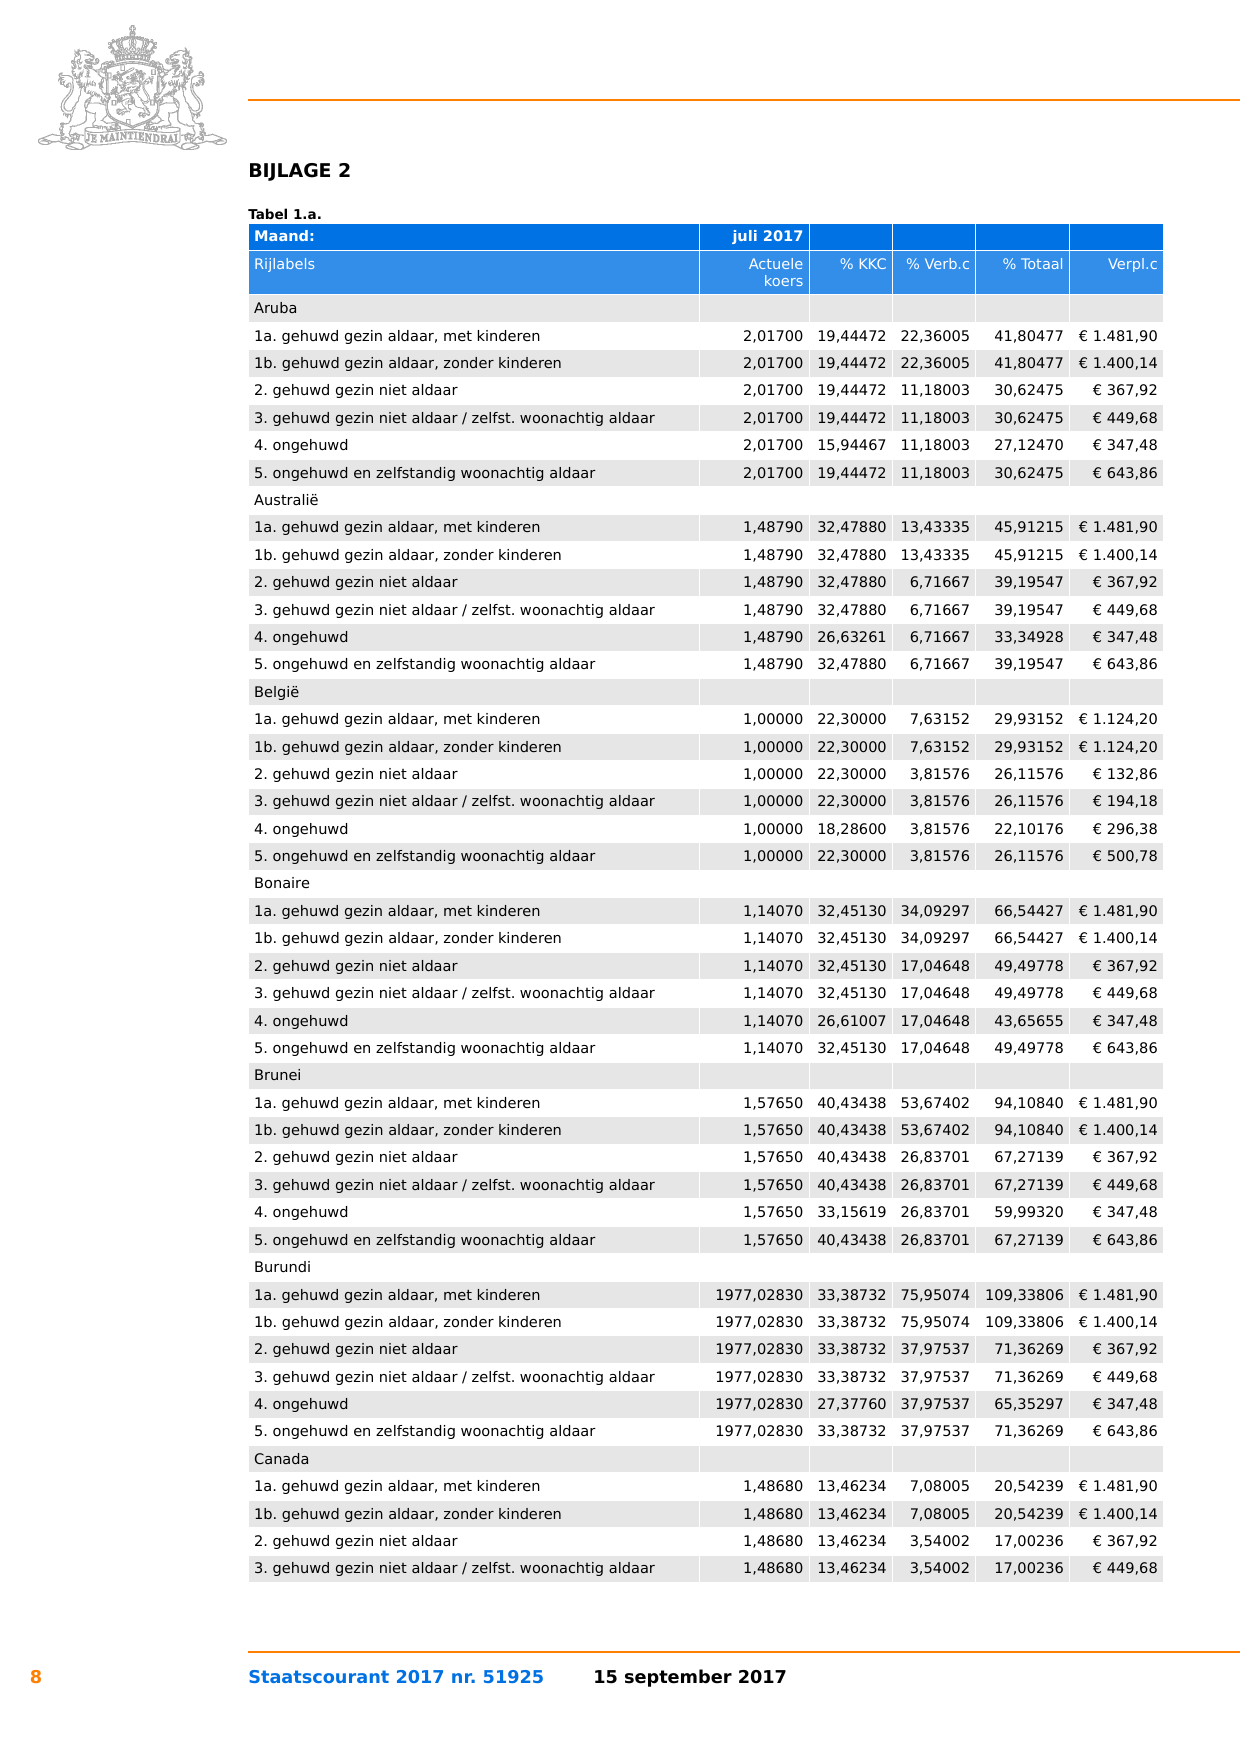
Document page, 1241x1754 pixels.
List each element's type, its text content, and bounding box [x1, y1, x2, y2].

subtitle BIJLAGE 2 [248, 160, 1163, 182]
table_cell 26,61007 [810, 1008, 892, 1034]
table_cell 1,48680 [700, 1474, 809, 1500]
table_cell 32,45130 [810, 980, 892, 1007]
table_cell Maand: [249, 224, 699, 250]
table_cell Australië [249, 487, 699, 513]
table_cell 1,57650 [700, 1090, 809, 1116]
table_cell 3. gehuwd gezin niet aldaar / zelfst. woonachtig aldaar [249, 789, 699, 815]
table_cell € 1.400,14 [1070, 1309, 1163, 1335]
table_cell 4. ongehuwd [249, 1008, 699, 1034]
table_cell 1,48790 [700, 597, 809, 623]
table_cell 19,44472 [810, 405, 892, 431]
table_cell € 643,86 [1070, 460, 1163, 486]
table_cell € 500,78 [1070, 843, 1163, 870]
table_cell 75,95074 [893, 1282, 975, 1308]
table_cell 7,63152 [893, 734, 975, 760]
table_cell [810, 487, 892, 513]
table_cell Canada [249, 1446, 699, 1472]
table_cell 1,57650 [700, 1200, 809, 1226]
table_cell 40,43438 [810, 1227, 892, 1253]
table_cell 26,63261 [810, 624, 892, 651]
table_cell 1,48680 [700, 1501, 809, 1527]
table_cell 1977,02830 [700, 1364, 809, 1390]
table_cell 1b. gehuwd gezin aldaar, zonder kinderen [249, 542, 699, 568]
table_cell 1b. gehuwd gezin aldaar, zonder kinderen [249, 926, 699, 952]
table_cell 3,54002 [893, 1556, 975, 1582]
table_cell 39,19547 [976, 652, 1069, 678]
table_cell 22,36005 [893, 350, 975, 377]
table_cell [1070, 1254, 1163, 1281]
table_cell € 1.400,14 [1070, 1117, 1163, 1144]
table_cell [810, 295, 892, 322]
table_cell 1977,02830 [700, 1282, 809, 1308]
table_cell 15,94467 [810, 433, 892, 459]
table_cell 6,71667 [893, 569, 975, 596]
table_cell [976, 224, 1069, 250]
table_cell [810, 1063, 892, 1089]
table_cell 71,36269 [976, 1364, 1069, 1390]
table_cell € 194,18 [1070, 789, 1163, 815]
table_cell 49,49778 [976, 953, 1069, 979]
table_cell [893, 295, 975, 322]
table_cell 4. ongehuwd [249, 816, 699, 842]
table_cell 1,57650 [700, 1117, 809, 1144]
table_cell Aruba [249, 295, 699, 322]
table_cell 13,43335 [893, 542, 975, 568]
table_cell € 643,86 [1070, 652, 1163, 678]
table_cell [1070, 295, 1163, 322]
table_cell 66,54427 [976, 926, 1069, 952]
table_cell 1,14070 [700, 980, 809, 1007]
table_cell 19,44472 [810, 378, 892, 404]
table_cell 2,01700 [700, 405, 809, 431]
table_cell 45,91215 [976, 515, 1069, 541]
table_cell € 449,68 [1070, 1364, 1163, 1390]
table_cell € 347,48 [1070, 1200, 1163, 1226]
table_cell € 367,92 [1070, 1528, 1163, 1554]
table_cell 30,62475 [976, 405, 1069, 431]
table_cell € 1.400,14 [1070, 926, 1163, 952]
table_cell 32,45130 [810, 898, 892, 924]
table_cell 22,30000 [810, 734, 892, 760]
table_cell € 449,68 [1070, 405, 1163, 431]
table_cell 75,95074 [893, 1309, 975, 1335]
table_cell [700, 487, 809, 513]
table_cell 4. ongehuwd [249, 624, 699, 651]
table_cell € 1.400,14 [1070, 350, 1163, 377]
table_cell 43,65655 [976, 1008, 1069, 1034]
table_cell 37,97537 [893, 1336, 975, 1363]
table_cell € 449,68 [1070, 1172, 1163, 1198]
table_cell 6,71667 [893, 624, 975, 651]
table_cell [893, 679, 975, 705]
table_cell 2,01700 [700, 460, 809, 486]
table_cell 4. ongehuwd [249, 1200, 699, 1226]
table_cell € 1.481,90 [1070, 898, 1163, 924]
table_cell 67,27139 [976, 1227, 1069, 1253]
table_cell 41,80477 [976, 350, 1069, 377]
table_cell 40,43438 [810, 1172, 892, 1198]
table_cell 45,91215 [976, 542, 1069, 568]
table_cell juli 2017 [700, 224, 809, 250]
table_cell 26,83701 [893, 1227, 975, 1253]
table_cell 1,48790 [700, 652, 809, 678]
table_cell [700, 679, 809, 705]
table_cell 5. ongehuwd en zelfstandig woonachtig aldaar [249, 1035, 699, 1061]
table_cell 2. gehuwd gezin niet aldaar [249, 953, 699, 979]
table_cell 1,48790 [700, 569, 809, 596]
table_cell 4. ongehuwd [249, 1391, 699, 1418]
table_cell € 367,92 [1070, 1145, 1163, 1171]
table_cell 1,14070 [700, 953, 809, 979]
table_cell € 347,48 [1070, 433, 1163, 459]
table_cell 3,81576 [893, 816, 975, 842]
table_cell [810, 224, 892, 250]
table_cell 33,38732 [810, 1309, 892, 1335]
table_cell Bonaire [249, 871, 699, 897]
table_cell 26,11576 [976, 843, 1069, 870]
table_cell 1,00000 [700, 843, 809, 870]
table_cell Burundi [249, 1254, 699, 1281]
table_cell 1b. gehuwd gezin aldaar, zonder kinderen [249, 1309, 699, 1335]
table_cell 5. ongehuwd en zelfstandig woonachtig aldaar [249, 460, 699, 486]
table_cell € 643,86 [1070, 1419, 1163, 1445]
table_cell 37,97537 [893, 1391, 975, 1418]
table_cell 1,00000 [700, 761, 809, 787]
table_cell 40,43438 [810, 1090, 892, 1116]
table_cell € 643,86 [1070, 1227, 1163, 1253]
table_cell 2,01700 [700, 350, 809, 377]
table_cell 1,14070 [700, 1035, 809, 1061]
table_cell 1a. gehuwd gezin aldaar, met kinderen [249, 515, 699, 541]
table_cell € 449,68 [1070, 597, 1163, 623]
table_cell 1a. gehuwd gezin aldaar, met kinderen [249, 898, 699, 924]
table_cell [1070, 487, 1163, 513]
table_cell 1,14070 [700, 898, 809, 924]
table_cell 3. gehuwd gezin niet aldaar / zelfst. woonachtig aldaar [249, 1364, 699, 1390]
table_cell [976, 679, 1069, 705]
table_cell € 367,92 [1070, 1336, 1163, 1363]
table_cell 33,34928 [976, 624, 1069, 651]
table_cell 49,49778 [976, 1035, 1069, 1061]
table_cell 32,47880 [810, 515, 892, 541]
table_cell 3,81576 [893, 789, 975, 815]
table_cell 7,08005 [893, 1474, 975, 1500]
table_cell 22,30000 [810, 789, 892, 815]
table_cell 65,35297 [976, 1391, 1069, 1418]
table_cell België [249, 679, 699, 705]
table_cell € 1.400,14 [1070, 1501, 1163, 1527]
table_cell 17,04648 [893, 1008, 975, 1034]
table_cell 1977,02830 [700, 1419, 809, 1445]
table_cell [976, 871, 1069, 897]
table_cell 26,83701 [893, 1172, 975, 1198]
table_cell 22,36005 [893, 323, 975, 349]
table_cell 1,00000 [700, 734, 809, 760]
table_cell [976, 1446, 1069, 1472]
table_cell 1a. gehuwd gezin aldaar, met kinderen [249, 1090, 699, 1116]
table_cell [700, 871, 809, 897]
table_cell [1070, 679, 1163, 705]
table_cell Verpl.c [1070, 251, 1163, 294]
table_cell 37,97537 [893, 1419, 975, 1445]
table_cell 32,47880 [810, 597, 892, 623]
table_cell [893, 224, 975, 250]
table_cell 17,04648 [893, 980, 975, 1007]
table_cell 2. gehuwd gezin niet aldaar [249, 1528, 699, 1554]
table_cell 13,43335 [893, 515, 975, 541]
table_cell 17,00236 [976, 1556, 1069, 1582]
table_cell 29,93152 [976, 734, 1069, 760]
table_cell % Totaal [976, 251, 1069, 294]
table_cell [810, 1446, 892, 1472]
table_cell 33,38732 [810, 1282, 892, 1308]
table_cell 2. gehuwd gezin niet aldaar [249, 569, 699, 596]
table_cell 71,36269 [976, 1419, 1069, 1445]
table_cell Brunei [249, 1063, 699, 1089]
table_cell 29,93152 [976, 706, 1069, 733]
table_cell 49,49778 [976, 980, 1069, 1007]
table_cell 20,54239 [976, 1474, 1069, 1500]
table_cell 67,27139 [976, 1145, 1069, 1171]
table_cell Actuele koers [700, 251, 809, 294]
table_cell 1a. gehuwd gezin aldaar, met kinderen [249, 323, 699, 349]
table_cell [893, 1254, 975, 1281]
table_cell 6,71667 [893, 597, 975, 623]
table_cell [1070, 224, 1163, 250]
table_cell 17,04648 [893, 1035, 975, 1061]
table_cell 1,48680 [700, 1528, 809, 1554]
table_cell [700, 295, 809, 322]
table_cell 27,12470 [976, 433, 1069, 459]
table_cell 3,54002 [893, 1528, 975, 1554]
table_cell 39,19547 [976, 569, 1069, 596]
table_cell Rijlabels [249, 251, 699, 294]
table_cell 11,18003 [893, 433, 975, 459]
table_cell 1,48790 [700, 542, 809, 568]
table_cell [810, 871, 892, 897]
table_cell 1977,02830 [700, 1391, 809, 1418]
table_cell 17,04648 [893, 953, 975, 979]
table_cell 13,46234 [810, 1556, 892, 1582]
table_cell 109,33806 [976, 1282, 1069, 1308]
table_cell 2,01700 [700, 433, 809, 459]
table_cell € 1.481,90 [1070, 1474, 1163, 1500]
table_cell 11,18003 [893, 460, 975, 486]
table_cell 13,46234 [810, 1501, 892, 1527]
table_cell 30,62475 [976, 460, 1069, 486]
table_cell € 1.481,90 [1070, 515, 1163, 541]
table_cell 53,67402 [893, 1117, 975, 1144]
table_cell [1070, 871, 1163, 897]
table_cell 3. gehuwd gezin niet aldaar / zelfst. woonachtig aldaar [249, 1556, 699, 1582]
table_cell 32,45130 [810, 926, 892, 952]
table_cell 3. gehuwd gezin niet aldaar / zelfst. woonachtig aldaar [249, 405, 699, 431]
table_cell € 449,68 [1070, 1556, 1163, 1582]
table_cell 13,46234 [810, 1474, 892, 1500]
table_cell 33,15619 [810, 1200, 892, 1226]
table_cell € 347,48 [1070, 1008, 1163, 1034]
table_cell € 1.481,90 [1070, 1090, 1163, 1116]
table_cell 19,44472 [810, 460, 892, 486]
table_cell 1b. gehuwd gezin aldaar, zonder kinderen [249, 1117, 699, 1144]
table_cell [976, 1063, 1069, 1089]
table_cell 5. ongehuwd en zelfstandig woonachtig aldaar [249, 652, 699, 678]
table_cell 40,43438 [810, 1117, 892, 1144]
table_cell € 1.400,14 [1070, 542, 1163, 568]
table_cell [810, 679, 892, 705]
table_cell 1a. gehuwd gezin aldaar, met kinderen [249, 1282, 699, 1308]
table_cell € 1.481,90 [1070, 1282, 1163, 1308]
table_cell 94,10840 [976, 1117, 1069, 1144]
table_cell 17,00236 [976, 1528, 1069, 1554]
table_cell € 367,92 [1070, 569, 1163, 596]
table_cell [976, 487, 1069, 513]
table_cell € 449,68 [1070, 980, 1163, 1007]
table_cell 37,97537 [893, 1364, 975, 1390]
table_cell 32,47880 [810, 652, 892, 678]
table_cell 33,38732 [810, 1336, 892, 1363]
table_cell 59,99320 [976, 1200, 1069, 1226]
table_cell [893, 1446, 975, 1472]
table_header Tabel 1.a. [248, 207, 1163, 223]
table_cell € 643,86 [1070, 1035, 1163, 1061]
table_cell 1,48680 [700, 1556, 809, 1582]
table_cell 1,57650 [700, 1145, 809, 1171]
table_cell 39,19547 [976, 597, 1069, 623]
table_cell 66,54427 [976, 898, 1069, 924]
table_cell 19,44472 [810, 350, 892, 377]
table_cell [700, 1063, 809, 1089]
table_cell 30,62475 [976, 378, 1069, 404]
table_cell [893, 487, 975, 513]
table_cell 1,00000 [700, 789, 809, 815]
table_cell 5. ongehuwd en zelfstandig woonachtig aldaar [249, 843, 699, 870]
table_cell 3. gehuwd gezin niet aldaar / zelfst. woonachtig aldaar [249, 980, 699, 1007]
table_cell 2. gehuwd gezin niet aldaar [249, 761, 699, 787]
table_cell 1,00000 [700, 706, 809, 733]
table_cell 11,18003 [893, 378, 975, 404]
table_cell 32,45130 [810, 953, 892, 979]
table_cell 71,36269 [976, 1336, 1069, 1363]
table_cell [976, 295, 1069, 322]
table_cell 1977,02830 [700, 1309, 809, 1335]
table_cell 40,43438 [810, 1145, 892, 1171]
table_cell 33,38732 [810, 1364, 892, 1390]
table_cell 5. ongehuwd en zelfstandig woonachtig aldaar [249, 1227, 699, 1253]
table_cell 3,81576 [893, 843, 975, 870]
table_cell 1,48790 [700, 515, 809, 541]
table_cell 32,45130 [810, 1035, 892, 1061]
table_cell 33,38732 [810, 1419, 892, 1445]
table_cell [700, 1254, 809, 1281]
table_cell 34,09297 [893, 926, 975, 952]
table_cell [810, 1254, 892, 1281]
table_cell 32,47880 [810, 569, 892, 596]
table_cell 41,80477 [976, 323, 1069, 349]
table_cell [700, 1446, 809, 1472]
table_cell 3,81576 [893, 761, 975, 787]
table_cell 1,57650 [700, 1227, 809, 1253]
table_cell [1070, 1446, 1163, 1472]
table_cell 3. gehuwd gezin niet aldaar / zelfst. woonachtig aldaar [249, 1172, 699, 1198]
table_cell 26,11576 [976, 789, 1069, 815]
table_cell 1b. gehuwd gezin aldaar, zonder kinderen [249, 734, 699, 760]
table_cell 22,30000 [810, 706, 892, 733]
table_cell 2,01700 [700, 323, 809, 349]
table_cell 22,30000 [810, 843, 892, 870]
table_cell 7,08005 [893, 1501, 975, 1527]
table_cell 19,44472 [810, 323, 892, 349]
table_cell 34,09297 [893, 898, 975, 924]
table_cell 6,71667 [893, 652, 975, 678]
table_cell 1,57650 [700, 1172, 809, 1198]
table_cell % Verb.c [893, 251, 975, 294]
table_cell € 1.481,90 [1070, 323, 1163, 349]
table_cell [1070, 1063, 1163, 1089]
table_cell € 347,48 [1070, 1391, 1163, 1418]
table_cell 26,83701 [893, 1200, 975, 1226]
table_cell 1,14070 [700, 926, 809, 952]
table_cell [893, 1063, 975, 1089]
table_cell [976, 1254, 1069, 1281]
table_cell € 367,92 [1070, 378, 1163, 404]
table_cell 20,54239 [976, 1501, 1069, 1527]
table_cell 26,83701 [893, 1145, 975, 1171]
table_cell 5. ongehuwd en zelfstandig woonachtig aldaar [249, 1419, 699, 1445]
table_cell 1a. gehuwd gezin aldaar, met kinderen [249, 706, 699, 733]
table_cell 22,10176 [976, 816, 1069, 842]
table_cell € 296,38 [1070, 816, 1163, 842]
table_cell 1a. gehuwd gezin aldaar, met kinderen [249, 1474, 699, 1500]
table_cell € 1.124,20 [1070, 734, 1163, 760]
table_cell 94,10840 [976, 1090, 1069, 1116]
table_cell 32,47880 [810, 542, 892, 568]
table_cell 11,18003 [893, 405, 975, 431]
table_cell 13,46234 [810, 1528, 892, 1554]
table_cell 2. gehuwd gezin niet aldaar [249, 378, 699, 404]
table_cell 4. ongehuwd [249, 433, 699, 459]
table_cell 53,67402 [893, 1090, 975, 1116]
table_cell [893, 871, 975, 897]
table_cell 1b. gehuwd gezin aldaar, zonder kinderen [249, 1501, 699, 1527]
table_cell 1,00000 [700, 816, 809, 842]
table_cell € 367,92 [1070, 953, 1163, 979]
table_cell 27,37760 [810, 1391, 892, 1418]
table_cell 109,33806 [976, 1309, 1069, 1335]
table_cell 2,01700 [700, 378, 809, 404]
table_cell 67,27139 [976, 1172, 1069, 1198]
table_cell 1,14070 [700, 1008, 809, 1034]
table_cell 1977,02830 [700, 1336, 809, 1363]
table_cell 26,11576 [976, 761, 1069, 787]
table_cell € 347,48 [1070, 624, 1163, 651]
table_cell 18,28600 [810, 816, 892, 842]
table_cell 22,30000 [810, 761, 892, 787]
picture [38, 25, 227, 150]
table_cell € 1.124,20 [1070, 706, 1163, 733]
table_cell € 132,86 [1070, 761, 1163, 787]
table_cell 2. gehuwd gezin niet aldaar [249, 1145, 699, 1171]
table_cell % KKC [810, 251, 892, 294]
table_cell 7,63152 [893, 706, 975, 733]
table_cell 2. gehuwd gezin niet aldaar [249, 1336, 699, 1363]
table_cell 3. gehuwd gezin niet aldaar / zelfst. woonachtig aldaar [249, 597, 699, 623]
table_cell 1b. gehuwd gezin aldaar, zonder kinderen [249, 350, 699, 377]
table_cell 1,48790 [700, 624, 809, 651]
